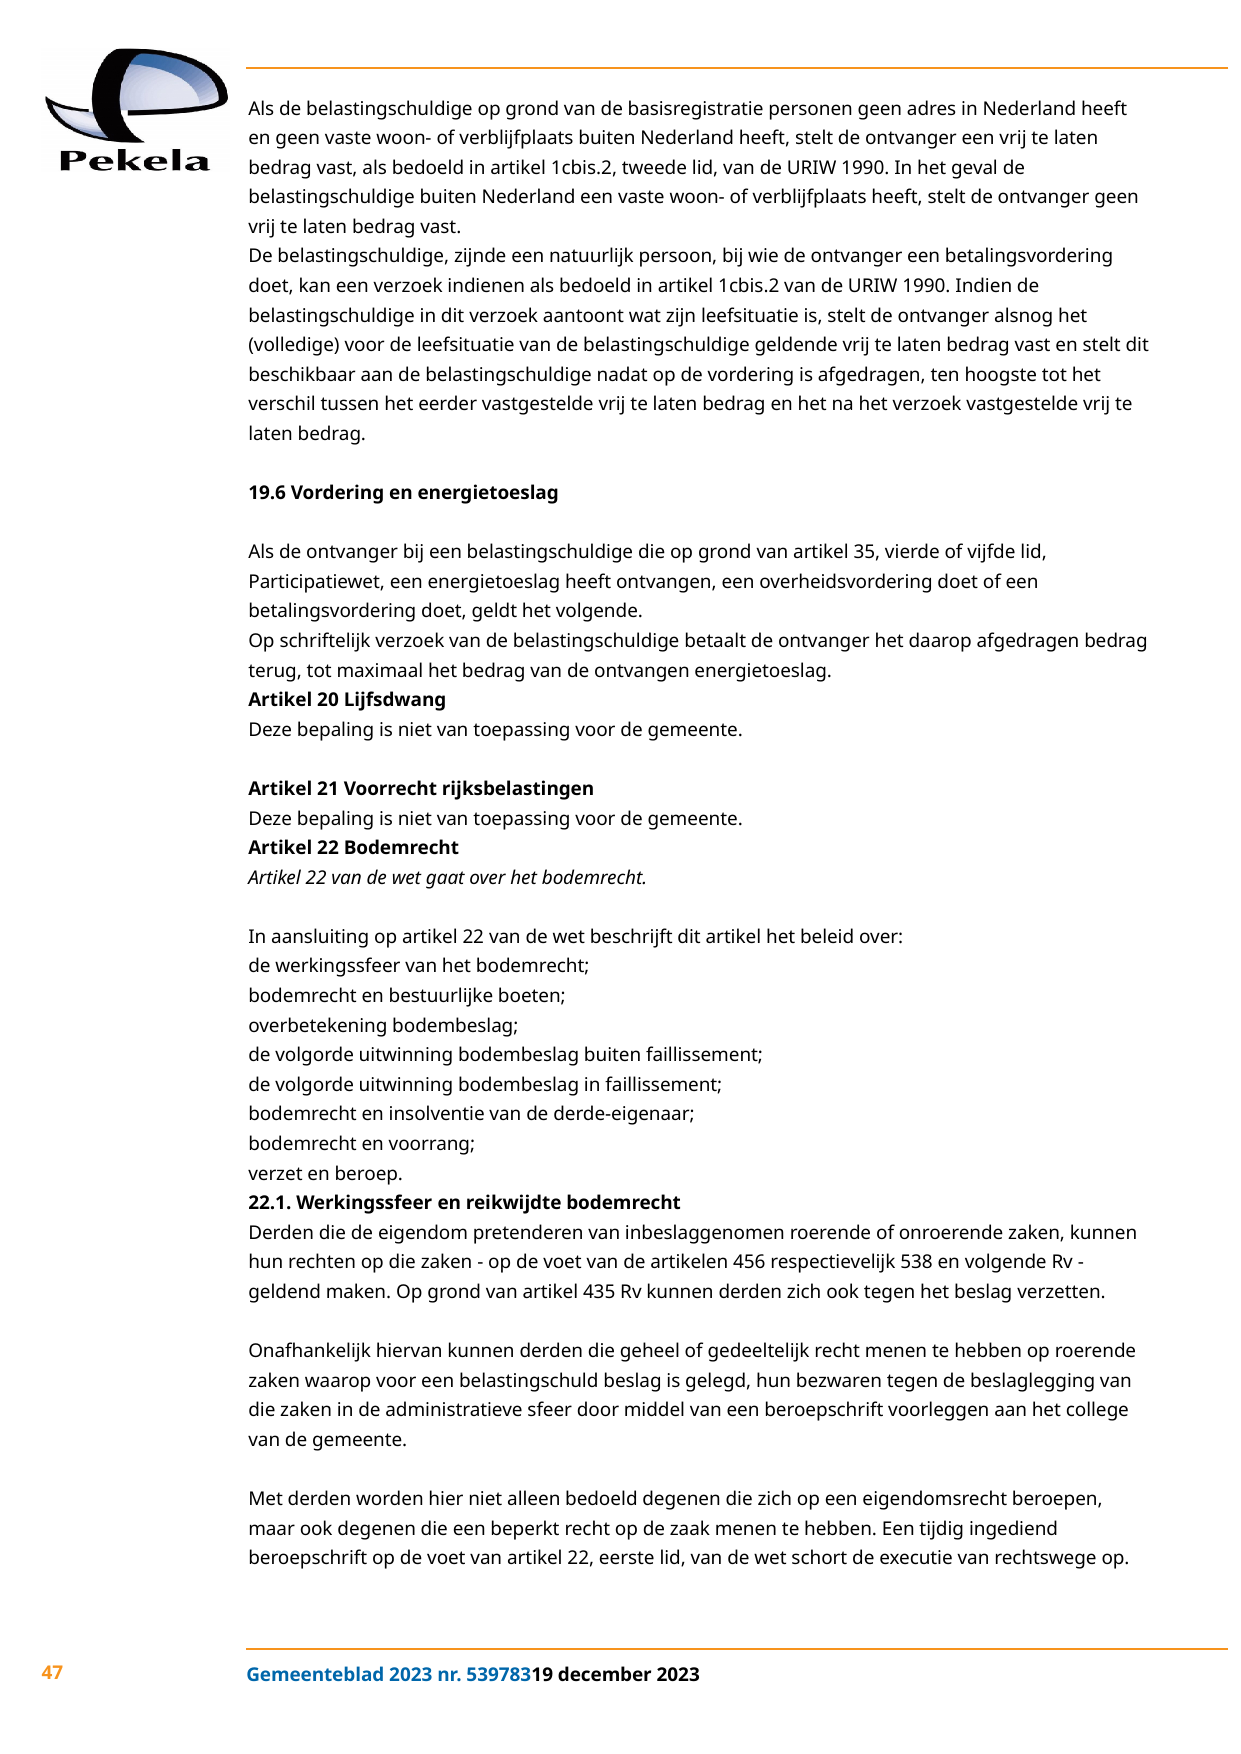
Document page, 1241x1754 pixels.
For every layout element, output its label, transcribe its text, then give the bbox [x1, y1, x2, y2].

text Met derden worden hier niet alleen bedoeld degenen die zich op een eigendomsrecht beroepen, maar ook degenen die een beperkt recht op de zaak menen te hebben. Een tijdig ingediend beroepschrift op de voet van artikel 22, eerste lid, van de wet schort de executie van rechtswege op. [248, 1485, 1152, 1570]
text Artikel 22 Bodemrecht [248, 834, 1152, 860]
text In aansluiting op artikel 22 van de wet beschrijft dit artikel het beleid over: [248, 923, 1152, 949]
text Artikel 21 Voorrecht rijksbelastingen [248, 775, 1152, 801]
text Als de ontvanger bij een belastingschuldige die op grond van artikel 35, vierde of vijfde lid, Participatiewet, een energietoeslag heeft ontvangen, een overheidsvordering doet of een betalingsvordering doet, geldt het volgende. [248, 538, 1152, 623]
text Deze bepaling is niet van toepassing voor de gemeente. [248, 805, 1152, 831]
text bodemrecht en insolventie van de derde-eigenaar; [248, 1101, 1152, 1126]
text de werkingssfeer van het bodemrecht; [248, 953, 1152, 978]
text verzet en beroep. [248, 1160, 1152, 1186]
text overbetekening bodembeslag; [248, 1012, 1152, 1038]
text Onafhankelijk hiervan kunnen derden die geheel of gedeeltelijk recht menen te hebben op roerende zaken waarop voor een belastingschuld beslag is gelegd, hun bezwaren tegen de beslaglegging van die zaken in de administratieve sfeer door middel van een beroepschrift voorleggen aan het college van de gemeente. [248, 1337, 1152, 1452]
text de volgorde uitwinning bodembeslag buiten faillissement; [248, 1041, 1152, 1067]
text Als de belastingschuldige op grond van de basisregistratie personen geen adres in Nederland heeft en geen vaste woon- of verblijfplaats buiten Nederland heeft, stelt de ontvanger een vrij te laten bedrag vast, als bedoeld in artikel 1cbis.2, tweede lid, van de URIW 1990. In het geval de belastingschuldige buiten Nederland een vaste woon- of verblijfplaats heeft, stelt de ontvanger geen vrij te laten bedrag vast. [248, 95, 1152, 239]
text De belastingschuldige, zijnde een natuurlijk persoon, bij wie de ontvanger een betalingsvordering doet, kan een verzoek indienen als bedoeld in artikel 1cbis.2 van de URIW 1990. Indien de belastingschuldige in dit verzoek aantoont wat zijn leefsituatie is, stelt de ontvanger alsnog het (volledige) voor de leefsituatie van de belastingschuldige geldende vrij te laten bedrag vast en stelt dit beschikbaar aan de belastingschuldige nadat op de vordering is afgedragen, ten hoogste tot het verschil tussen het eerder vastgestelde vrij te laten bedrag en het na het verzoek vastgestelde vrij te laten bedrag. [248, 243, 1152, 446]
text Artikel 22 van de wet gaat over het bodemrecht. [248, 864, 1152, 890]
text Deze bepaling is niet van toepassing voor de gemeente. [248, 716, 1152, 742]
text Derden die de eigendom pretenderen van inbeslaggenomen roerende of onroerende zaken, kunnen hun rechten op die zaken - op de voet van de artikelen 456 respectievelijk 538 en volgende Rv - geldend maken. Op grond van artikel 435 Rv kunnen derden zich ook tegen het beslag verzetten. [248, 1219, 1152, 1304]
text bodemrecht en voorrang; [248, 1130, 1152, 1156]
text 19.6 Vordering en energietoeslag [248, 479, 1152, 505]
text bodemrecht en bestuurlijke boeten; [248, 982, 1152, 1008]
text 22.1. Werkingssfeer en reikwijdte bodemrecht [248, 1189, 1152, 1215]
text Artikel 20 Lijfsdwang [248, 686, 1152, 712]
picture [41, 47, 231, 172]
text Op schriftelijk verzoek van de belastingschuldige betaalt de ontvanger het daarop afgedragen bedrag terug, tot maximaal het bedrag van de ontvangen energietoeslag. [248, 627, 1152, 683]
text de volgorde uitwinning bodembeslag in faillissement; [248, 1071, 1152, 1097]
